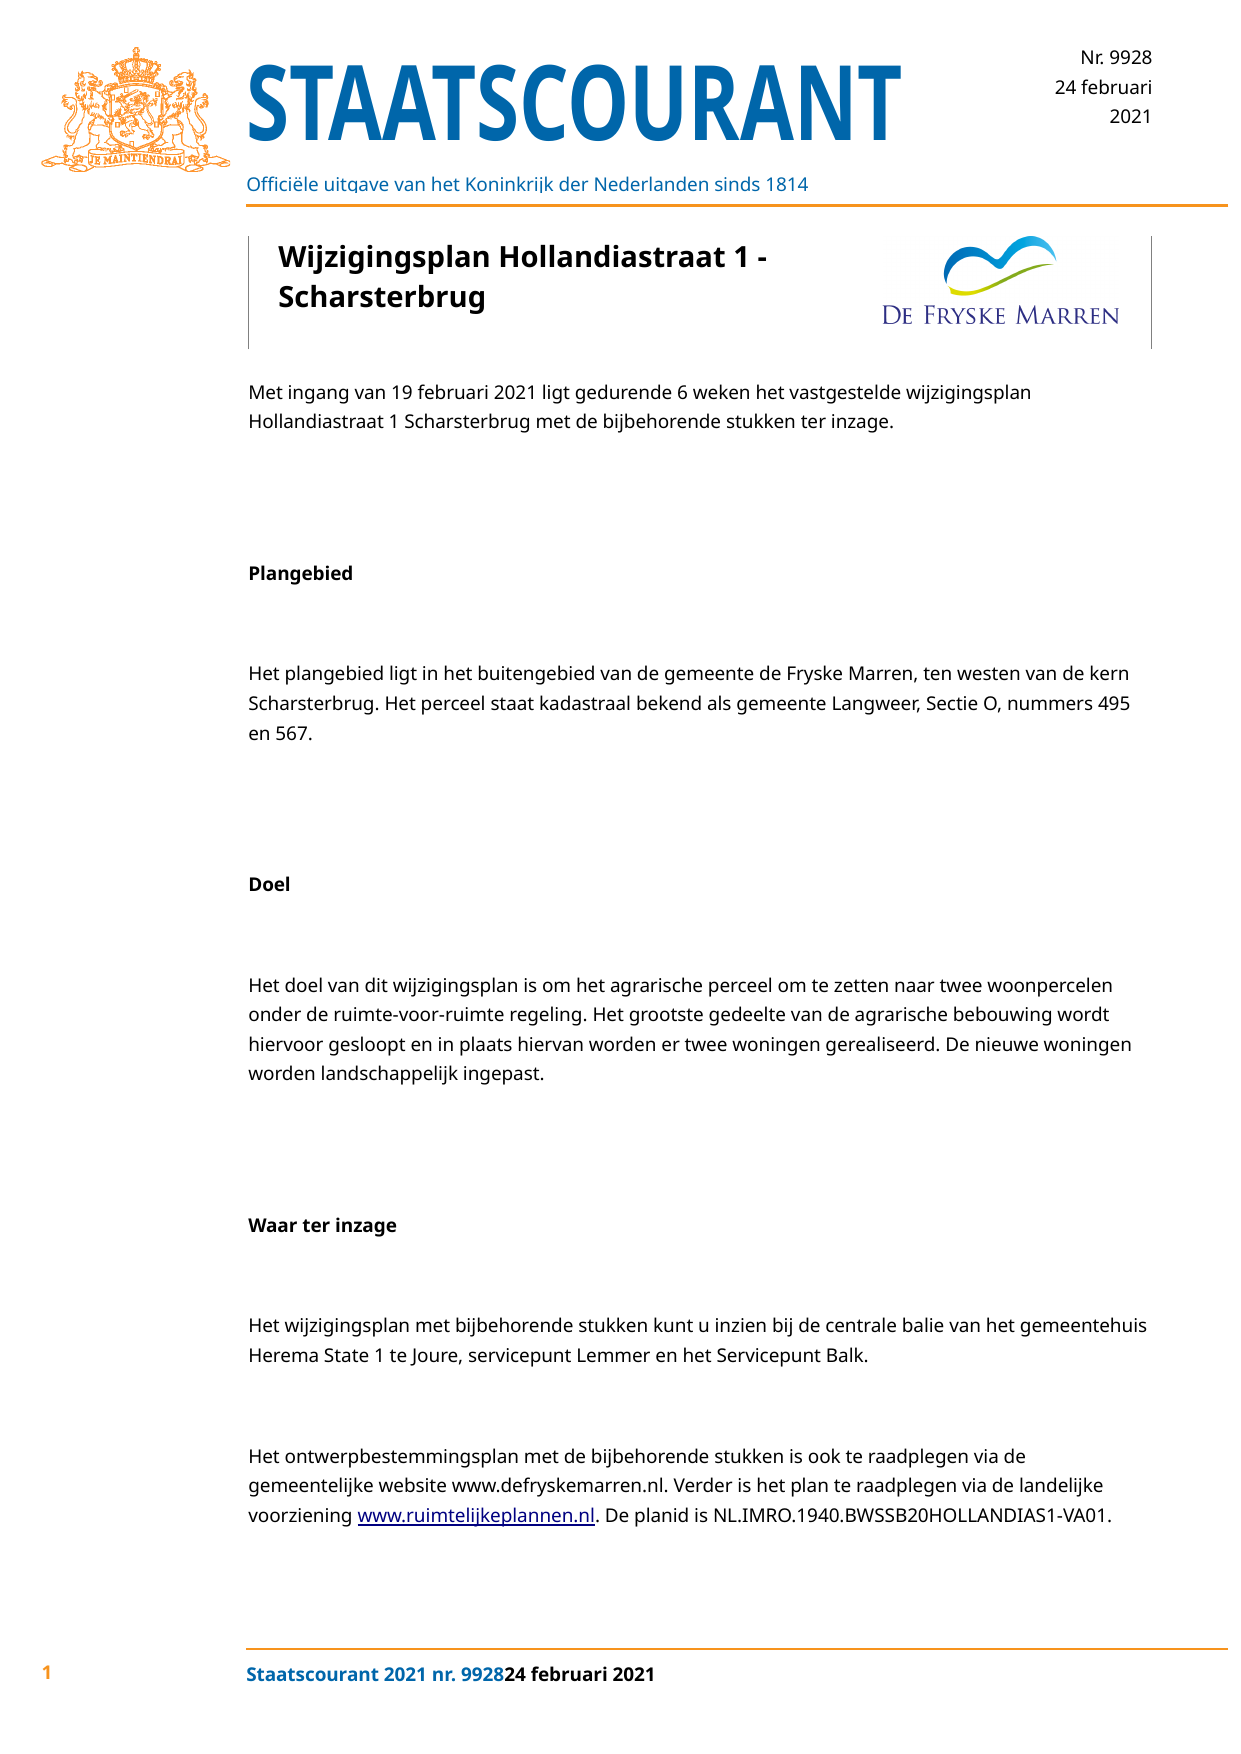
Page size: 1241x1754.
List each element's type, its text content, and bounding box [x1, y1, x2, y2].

text Waar ter inzage [248, 1212, 1152, 1237]
table_header Wijzigingsplan Hollandiastraat 1 -Scharsterbrug [249, 236, 850, 349]
picture [882, 236, 1119, 324]
text Plangebied [248, 560, 1152, 585]
text Doel [248, 871, 1152, 897]
text Het wijzigingsplan met bijbehorende stukken kunt u inzien bij de centrale balie van het gemeentehuis Herema State 1 te Joure, servicepunt Lemmer en het Servicepunt Balk. [248, 1313, 1152, 1368]
text Met ingang van 19 februari 2021 ligt gedurende 6 weken het vastgestelde wijzigingsplan Hollandiastraat 1 Scharsterbrug met de bijbehorende stukken ter inzage. [248, 379, 1152, 434]
text Het ontwerpbestemmingsplan met de bijbehorende stukken is ook te raadplegen via de gemeentelijke website www.defryskemarren.nl. Verder is het plan te raadplegen via de landelijke voorziening www.ruimtelijkeplannen.nl. De planid is NL.IMRO.1940.BWSSB20HOLLANDIAS1-VA01. [248, 1443, 1152, 1528]
picture [41, 47, 231, 172]
text Het plangebied ligt in het buitengebied van de gemeente de Fryske Marren, ten westen van de kern Scharsterbrug. Het perceel staat kadastraal bekend als gemeente Langweer, Sectie O, nummers 495 en 567. [248, 661, 1152, 745]
table_header [850, 236, 1151, 349]
text Het doel van dit wijzigingsplan is om het agrarische perceel om te zetten naar twee woonpercelen onder de ruimte-voor-ruimte regeling. Het grootste gedeelte van de agrarische bebouwing wordt hiervoor gesloopt en in plaats hiervan worden er twee woningen gerealiseerd. De nieuwe woningen worden landschappelijk ingepast. [248, 972, 1152, 1086]
